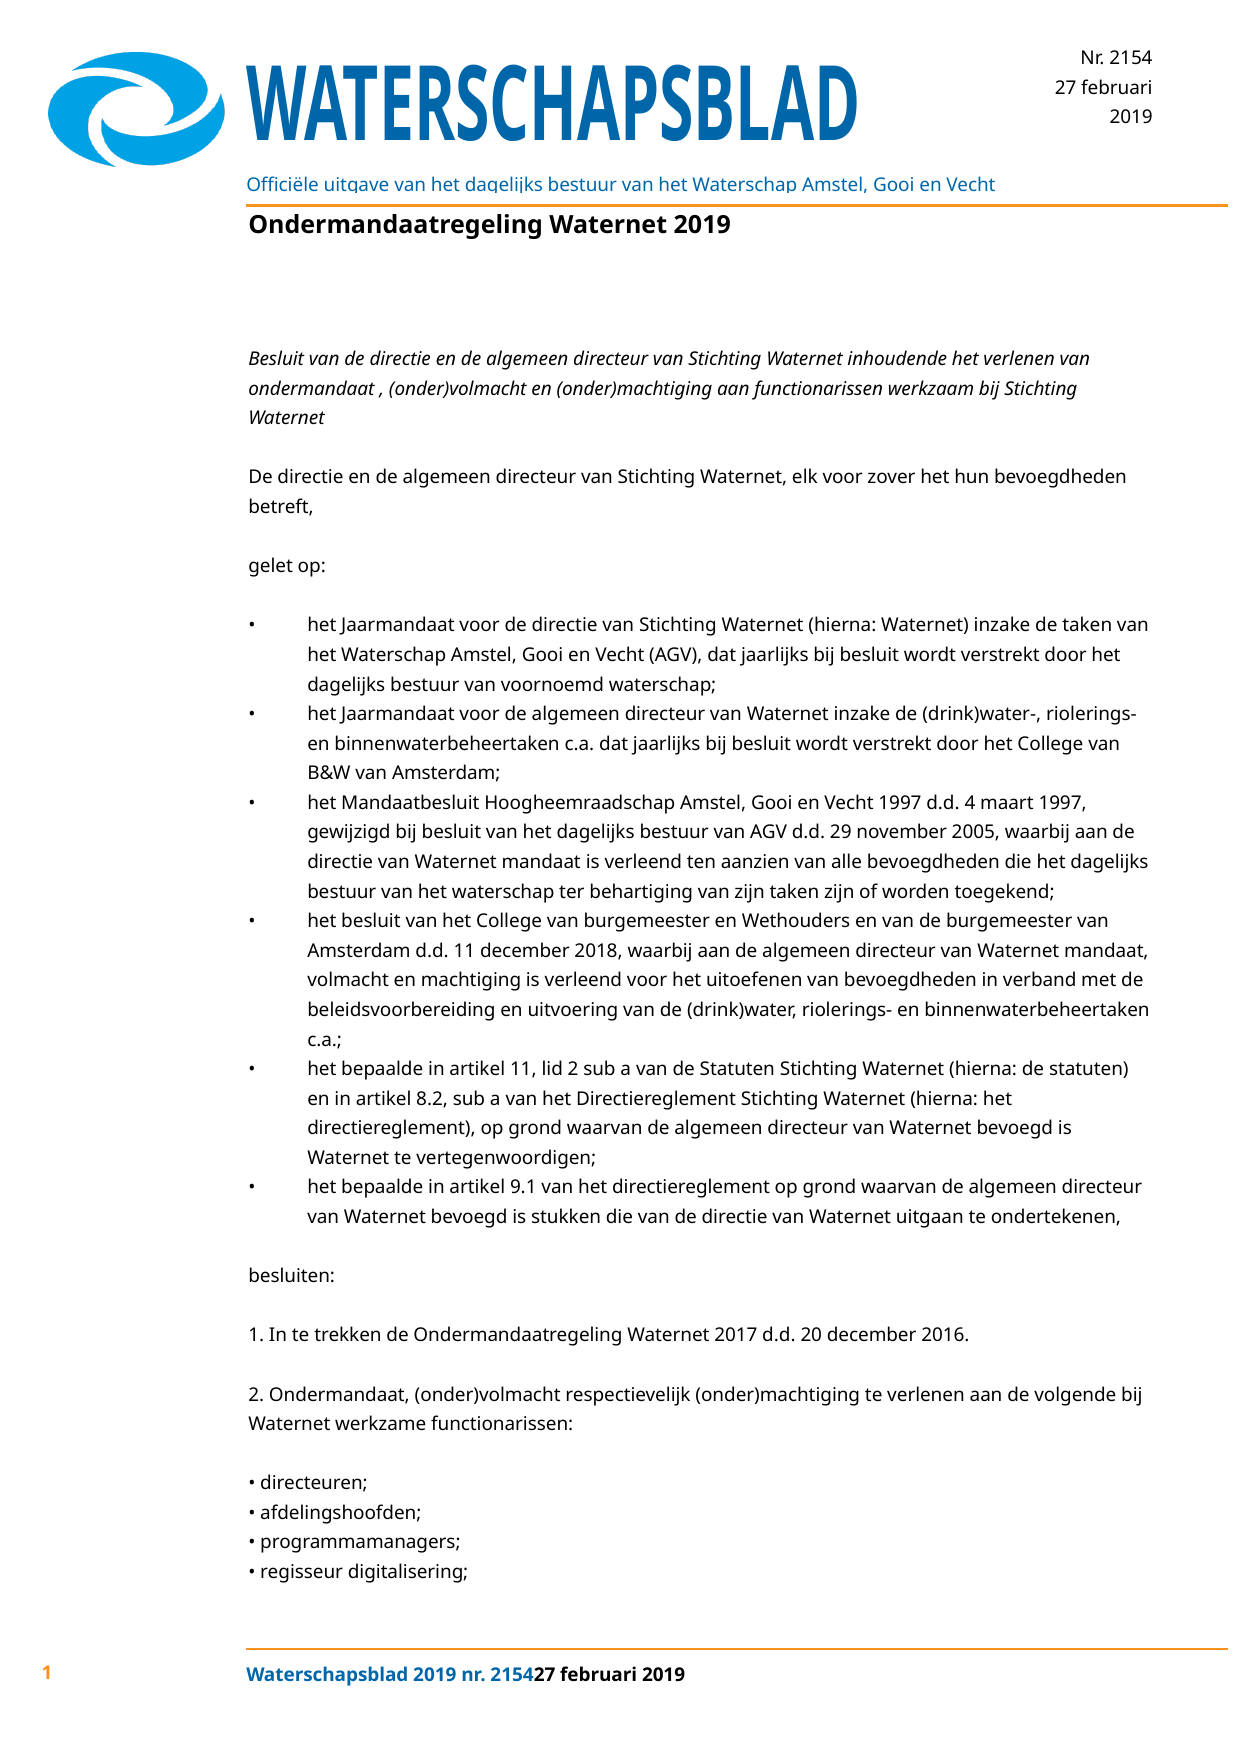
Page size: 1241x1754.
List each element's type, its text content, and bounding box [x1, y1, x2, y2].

text Ondermandaatregeling Waternet 2019 [248, 207, 1152, 241]
text De directie en de algemeen directeur van Stichting Waternet, elk voor zover het hun bevoegdheden betreft, [248, 464, 1152, 519]
text • regisseur digitalisering; [248, 1558, 1152, 1584]
list het Jaarmandaat voor de directie van Stichting Waternet (hierna: Waternet) inzake de taken van het Waterschap Amstel, Gooi en Vecht (AGV), dat jaarlijks bij besluit wordt verstrekt door het dagelijks bestuur van voornoemd waterschap; [248, 612, 1152, 696]
list het Jaarmandaat voor de algemeen directeur van Waternet inzake de (drink)water-, riolerings- en binnenwaterbeheertaken c.a. dat jaarlijks bij besluit wordt verstrekt door het College van B&W van Amsterdam; [248, 700, 1152, 785]
list het bepaalde in artikel 9.1 van het directiereglement op grond waarvan de algemeen directeur van Waternet bevoegd is stukken die van de directie van Waternet uitgaan te ondertekenen, [248, 1174, 1152, 1229]
text • programmamanagers; [248, 1529, 1152, 1554]
list het Mandaatbesluit Hoogheemraadschap Amstel, Gooi en Vecht 1997 d.d. 4 maart 1997, gewijzigd bij besluit van het dagelijks bestuur van AGV d.d. 29 november 2005, waarbij aan de directie van Waternet mandaat is verleend ten aanzien van alle bevoegdheden die het dagelijks bestuur van het waterschap ter behartiging van zijn taken zijn of worden toegekend; [248, 789, 1152, 903]
text • directeuren; [248, 1469, 1152, 1495]
list het besluit van het College van burgemeester en Wethouders en van de burgemeester van Amsterdam d.d. 11 december 2018, waarbij aan de algemeen directeur van Waternet mandaat, volmacht en machtiging is verleend voor het uitoefenen van bevoegdheden in verband met de beleidsvoorbereiding en uitvoering van de (drink)water, riolerings- en binnenwaterbeheertaken c.a.; [248, 907, 1152, 1051]
text gelet op: [248, 552, 1152, 578]
text • afdelingshoofden; [248, 1499, 1152, 1525]
list het bepaalde in artikel 11, lid 2 sub a van de Statuten Stichting Waternet (hierna: de statuten) en in artikel 8.2, sub a van het Directiereglement Stichting Waternet (hierna: het directiereglement), op grond waarvan de algemeen directeur van Waternet bevoegd is Waternet te vertegenwoordigen; [248, 1055, 1152, 1170]
text Besluit van de directie en de algemeen directeur van Stichting Waternet inhoudende het verlenen van ondermandaat , (onder)volmacht en (onder)machtiging aan functionarissen werkzaam bij Stichting Waternet [248, 345, 1152, 430]
text besluiten: [248, 1262, 1152, 1288]
text 1. In te trekken de Ondermandaatregeling Waternet 2017 d.d. 20 december 2016. [248, 1322, 1152, 1347]
picture [41, 47, 231, 172]
text 2. Ondermandaat, (onder)volmacht respectievelijk (onder)machtiging te verlenen aan de volgende bij Waternet werkzame functionarissen: [248, 1381, 1152, 1436]
